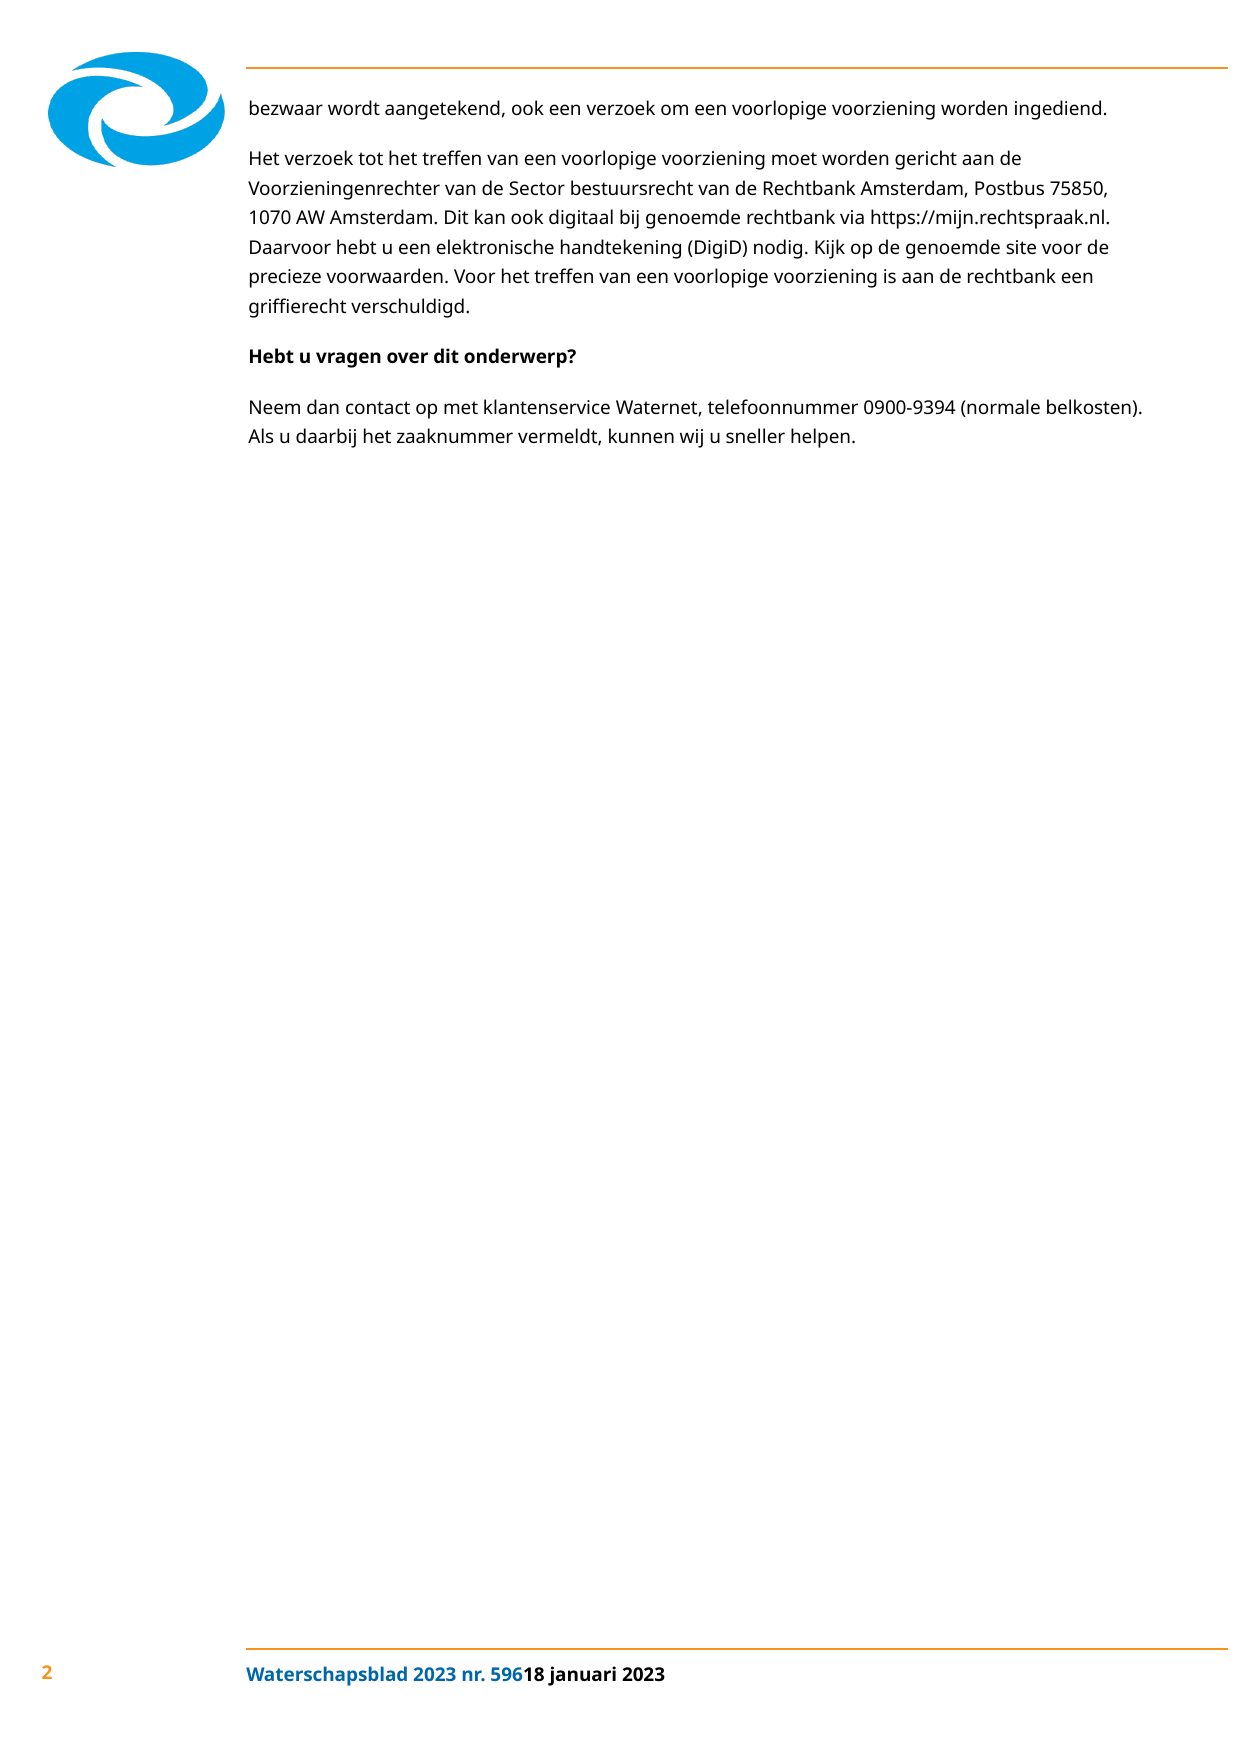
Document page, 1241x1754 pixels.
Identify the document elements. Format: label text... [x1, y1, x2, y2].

text Het verzoek tot het treffen van een voorlopige voorziening moet worden gericht aan de Voorzieningenrechter van de Sector bestuursrecht van de Rechtbank Amsterdam, Postbus 75850, 1070 AW Amsterdam. Dit kan ook digitaal bij genoemde rechtbank via https://mijn.rechtspraak.nl. Daarvoor hebt u een elektronische handtekening (DigiD) nodig. Kijk op de genoemde site voor de precieze voorwaarden. Voor het treffen van een voorlopige voorziening is aan de rechtbank een griffierecht verschuldigd. [248, 145, 1152, 319]
text bezwaar wordt aangetekend, ook een verzoek om een voorlopige voorziening worden ingediend. [248, 95, 1152, 121]
text Neem dan contact op met klantenservice Waternet, telefoonnummer 0900-9394 (normale belkosten). Als u daarbij het zaaknummer vermeldt, kunnen wij u sneller helpen. [248, 394, 1152, 449]
text Hebt u vragen over dit onderwerp? [248, 343, 1152, 369]
picture [41, 47, 231, 172]
